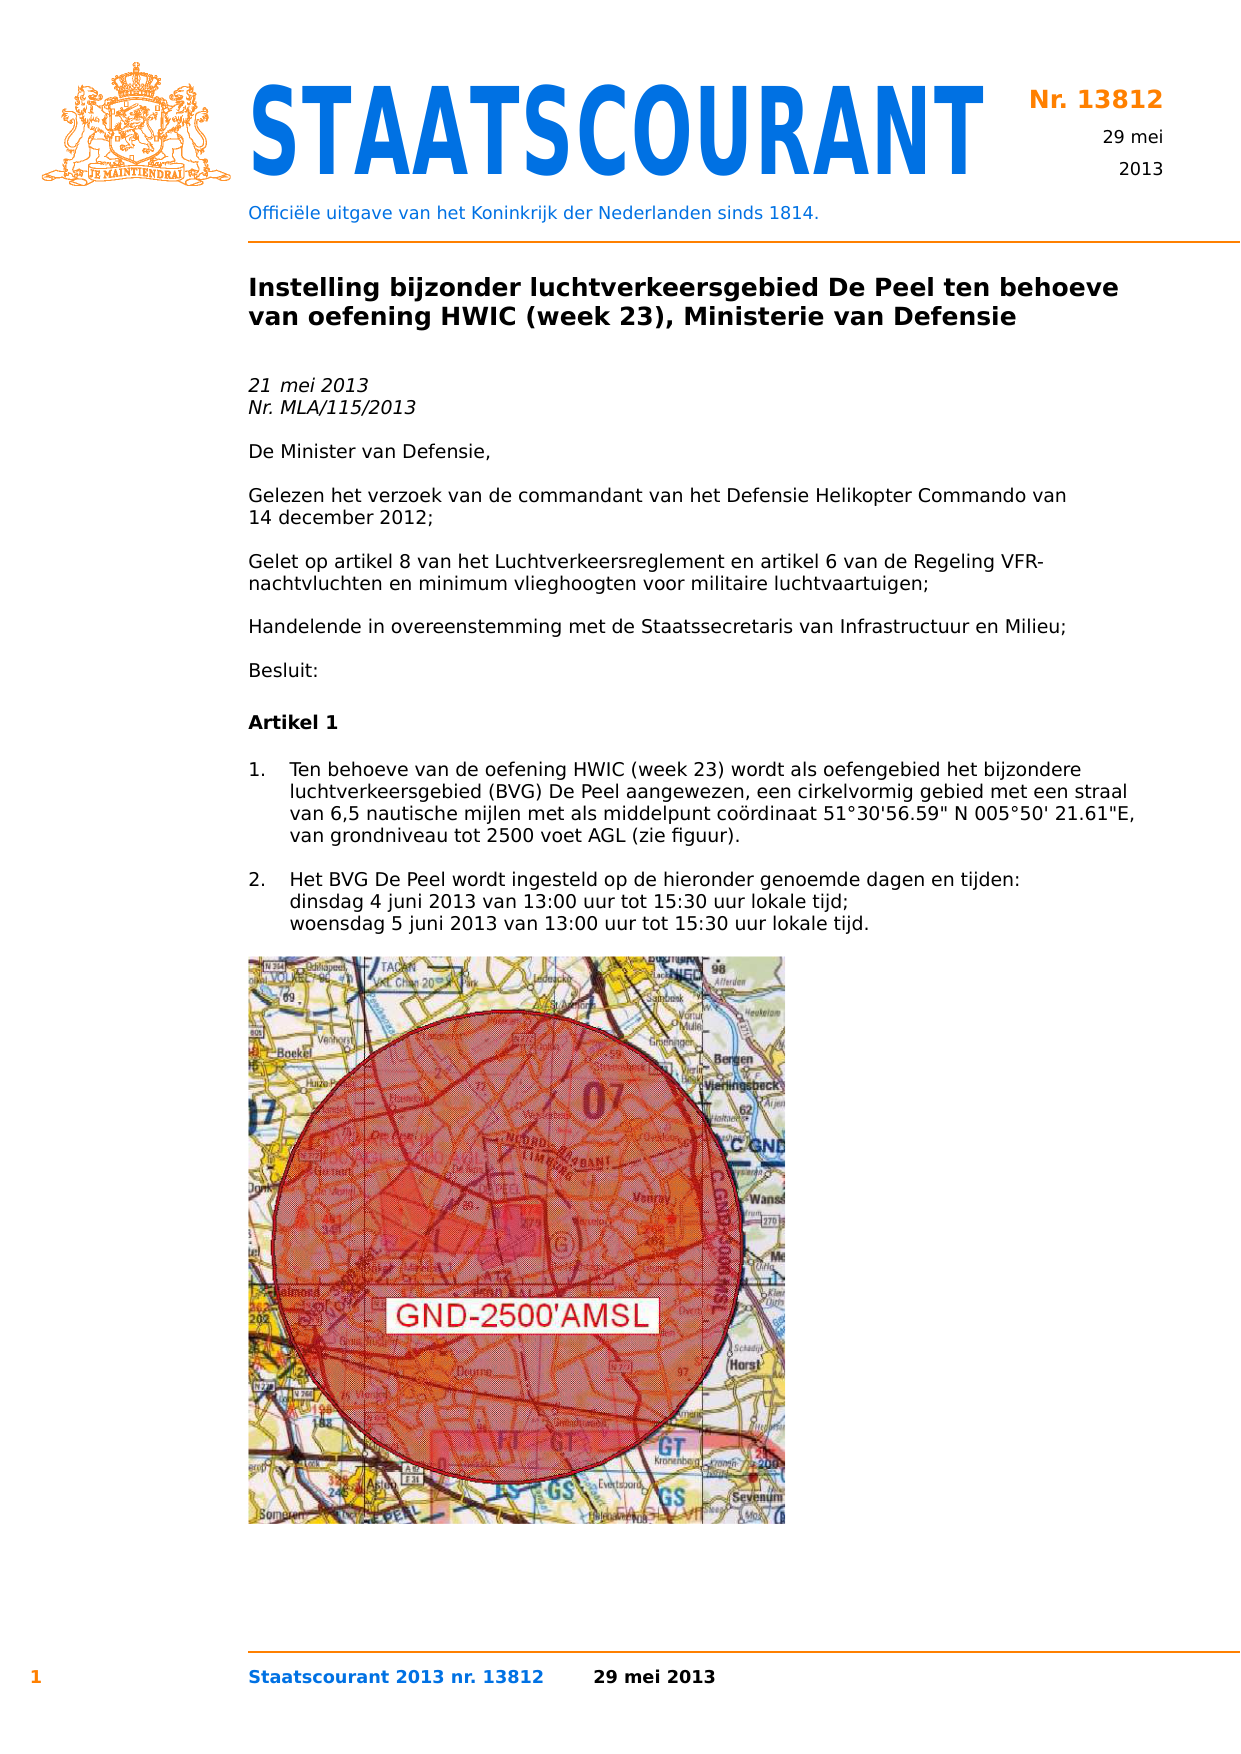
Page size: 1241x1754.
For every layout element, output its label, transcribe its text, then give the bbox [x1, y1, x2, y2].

table_cell 2013 [998, 153, 1240, 203]
text Handelende in overeenstemming met de Staatssecretaris van Infrastructuur en Milieu; [248, 616, 1163, 638]
picture [41, 62, 231, 186]
picture [248, 956, 786, 1524]
table_header Nr. 13812 [998, 62, 1240, 121]
text Gelezen het verzoek van de commandant van het Defensie Helikopter Commando van 14 december 2012; [248, 485, 1163, 529]
text dinsdag 4 juni 2013 van 13:00 uur tot 15:30 uur lokale tijd; [289, 891, 1163, 913]
subtitle Artikel 1 [248, 712, 1163, 734]
text 2. Het BVG De Peel wordt ingesteld op de hieronder genoemde dagen en tijden: [248, 869, 1163, 891]
table_header STAATSCOURANT [248, 62, 998, 203]
text 1. Ten behoeve van de oefening HWIC (week 23) wordt als oefengebied het bijzondere luchtverkeersgebied (BVG) De Peel aangewezen, een cirkelvormig gebied met een straal van 6,5 nautische mijlen met als middelpunt coördinaat 51°30'56.59" N 005°50' 21.61"E, van grondniveau tot 2500 voet AGL (zie figuur). [248, 759, 1163, 847]
table_header [25, 62, 248, 241]
text 21 mei 2013 [248, 375, 1163, 397]
text Besluit: [248, 660, 1163, 682]
table_cell 29 mei [998, 121, 1240, 153]
text De Minister van Defensie, [248, 441, 1163, 463]
text Nr. MLA/115/2013 [248, 397, 1163, 419]
text woensdag 5 juni 2013 van 13:00 uur tot 15:30 uur lokale tijd. [289, 913, 1163, 935]
text Gelet op artikel 8 van het Luchtverkeersreglement en artikel 6 van de Regeling VFR-nachtvluchten en minimum vlieghoogten voor militaire luchtvaartuigen; [248, 551, 1163, 594]
subtitle Instelling bijzonder luchtverkeersgebied De Peel ten behoeve van oefening HWIC (week 23), Ministerie van Defensie [248, 273, 1163, 331]
table_cell Officiële uitgave van het Koninkrijk der Nederlanden sinds 1814. [248, 203, 1240, 241]
